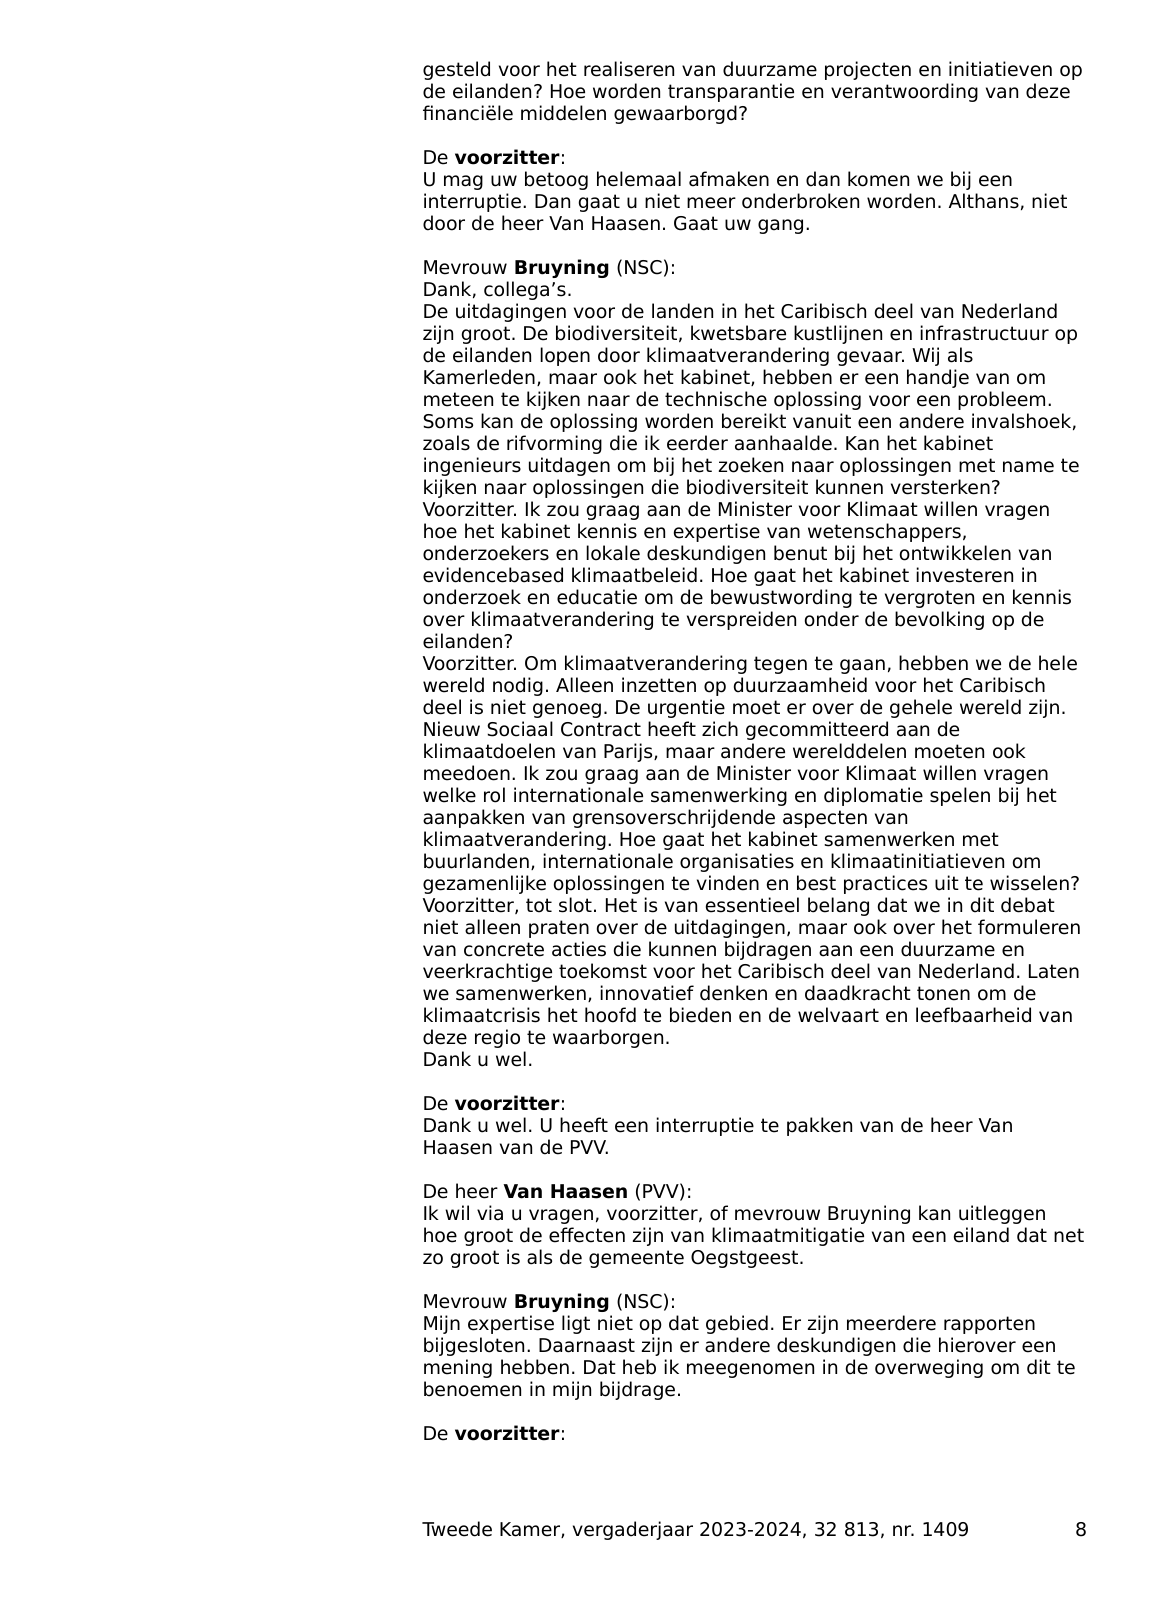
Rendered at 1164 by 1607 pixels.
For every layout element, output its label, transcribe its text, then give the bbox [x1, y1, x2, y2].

text De voorzitter: [422, 147, 1087, 169]
text De voorzitter: [422, 1093, 1087, 1115]
text Ik wil via u vragen, voorzitter, of mevrouw Bruyning kan uitleggen hoe groot de effecten zijn van klimaatmitigatie van een eiland dat net zo groot is als de gemeente Oegstgeest. [422, 1203, 1087, 1269]
text U mag uw betoog helemaal afmaken en dan komen we bij een interruptie. Dan gaat u niet meer onderbroken worden. Althans, niet door de heer Van Haasen. Gaat uw gang. [422, 169, 1087, 235]
text Voorzitter. Ik zou graag aan de Minister voor Klimaat willen vragen hoe het kabinet kennis en expertise van wetenschappers, onderzoekers en lokale deskundigen benut bij het ontwikkelen van evidencebased klimaatbeleid. Hoe gaat het kabinet investeren in onderzoek en educatie om de bewustwording te vergroten en kennis over klimaatverandering te verspreiden onder de bevolking op de eilanden? [422, 499, 1087, 653]
text Dank u wel. U heeft een interruptie te pakken van de heer Van Haasen van de PVV. [422, 1115, 1087, 1159]
text De uitdagingen voor de landen in het Caribisch deel van Nederland zijn groot. De biodiversiteit, kwetsbare kustlijnen en infrastructuur op de eilanden lopen door klimaatverandering gevaar. Wij als Kamerleden, maar ook het kabinet, hebben er een handje van om meteen te kijken naar de technische oplossing voor een probleem. Soms kan de oplossing worden bereikt vanuit een andere invalshoek, zoals de rifvorming die ik eerder aanhaalde. Kan het kabinet ingenieurs uitdagen om bij het zoeken naar oplossingen met name te kijken naar oplossingen die biodiversiteit kunnen versterken? [422, 301, 1087, 499]
text Voorzitter, tot slot. Het is van essentieel belang dat we in dit debat niet alleen praten over de uitdagingen, maar ook over het formuleren van concrete acties die kunnen bijdragen aan een duurzame en veerkrachtige toekomst voor het Caribisch deel van Nederland. Laten we samenwerken, innovatief denken en daadkracht tonen om de klimaatcrisis het hoofd te bieden en de welvaart en leefbaarheid van deze regio te waarborgen. [422, 895, 1087, 1048]
text Mevrouw Bruyning (NSC): [422, 257, 1087, 279]
text Mijn expertise ligt niet op dat gebied. Er zijn meerdere rapporten bijgesloten. Daarnaast zijn er andere deskundigen die hierover een mening hebben. Dat heb ik meegenomen in de overweging om dit te benoemen in mijn bijdrage. [422, 1313, 1087, 1401]
text Mevrouw Bruyning (NSC): [422, 1291, 1087, 1313]
text De heer Van Haasen (PVV): [422, 1181, 1087, 1203]
text Dank, collega’s. [422, 279, 1087, 301]
text Dank u wel. [422, 1048, 1087, 1071]
text Voorzitter. Om klimaatverandering tegen te gaan, hebben we de hele wereld nodig. Alleen inzetten op duurzaamheid voor het Caribisch deel is niet genoeg. De urgentie moet er over de gehele wereld zijn. Nieuw Sociaal Contract heeft zich gecommitteerd aan de klimaatdoelen van Parijs, maar andere werelddelen moeten ook meedoen. Ik zou graag aan de Minister voor Klimaat willen vragen welke rol internationale samenwerking en diplomatie spelen bij het aanpakken van grensoverschrijdende aspecten van klimaatverandering. Hoe gaat het kabinet samenwerken met buurlanden, internationale organisaties en klimaatinitiatieven om gezamenlijke oplossingen te vinden en best practices uit te wisselen? [422, 653, 1087, 895]
text gesteld voor het realiseren van duurzame projecten en initiatieven op de eilanden? Hoe worden transparantie en verantwoording van deze financiële middelen gewaarborgd? [422, 59, 1087, 125]
text De voorzitter: [422, 1423, 1087, 1445]
